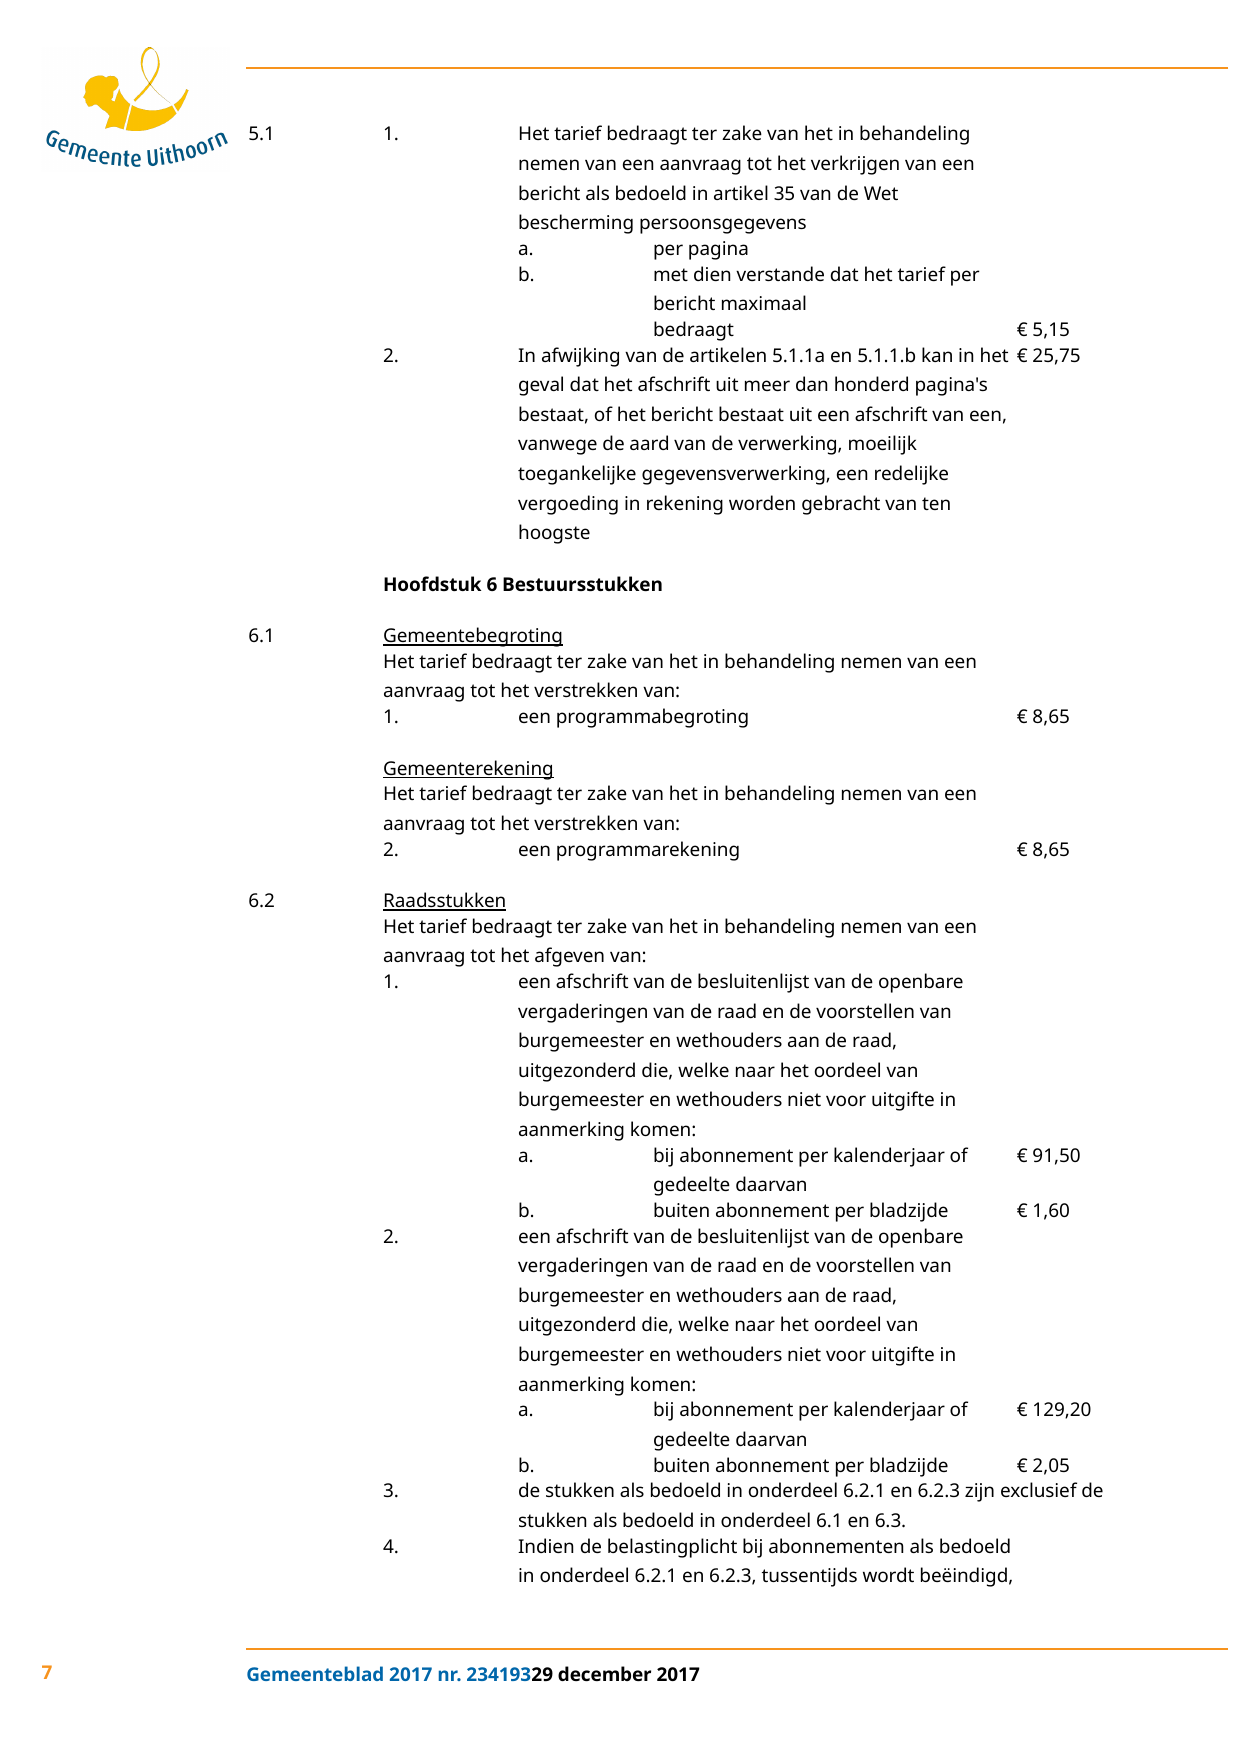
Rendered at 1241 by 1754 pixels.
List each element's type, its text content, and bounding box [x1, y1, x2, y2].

table_cell [383, 1142, 518, 1197]
table_cell [248, 95, 383, 121]
table_cell [1017, 261, 1152, 316]
table_cell € 25,75 [1017, 342, 1152, 545]
table_cell [248, 235, 383, 261]
table_cell [383, 596, 1017, 622]
table_cell [248, 571, 383, 596]
table_cell Het tarief bedraagt ter zake van het in behandeling nemen van een aanvraag tot het afgeven van: [383, 913, 1017, 968]
table_cell a. [518, 1397, 653, 1452]
table_cell [383, 1452, 518, 1478]
table_cell [248, 1478, 383, 1533]
table_cell een afschrift van de besluitenlijst van de openbare vergaderingen van de raad en de voorstellen van burgemeester en wethouders aan de raad, uitgezonderd die, welke naar het oordeel van burgemeester en wethouders niet voor uitgifte in aanmerking komen: [518, 1223, 1017, 1397]
table_cell 6.2 [248, 887, 383, 913]
table_cell 2. [383, 836, 518, 861]
table_cell [1017, 95, 1152, 121]
table_cell € 91,50 [1017, 1142, 1152, 1197]
table_cell bedraagt [653, 316, 1017, 342]
table_cell b. [518, 261, 653, 316]
table_cell [1017, 1533, 1152, 1588]
table_cell Het tarief bedraagt ter zake van het in behandeling nemen van een aanvraag tot het verstrekken van: [383, 780, 1017, 836]
table_cell 5.1 [248, 121, 383, 235]
table_cell [248, 755, 383, 780]
table_cell [248, 729, 383, 755]
table_cell [383, 861, 1017, 887]
table_cell [248, 261, 383, 316]
table_cell Gemeentebegroting [383, 622, 1017, 648]
table_cell € 5,15 [1017, 316, 1152, 342]
table_cell buiten abonnement per bladzijde [653, 1197, 1017, 1223]
table_cell [248, 836, 383, 861]
table_cell [248, 968, 383, 1142]
table_cell 3. [383, 1478, 518, 1533]
table_cell [1017, 571, 1152, 596]
table_cell een programmarekening [518, 836, 1017, 861]
table_cell [383, 1197, 518, 1223]
table_cell [248, 861, 383, 887]
table_cell [248, 648, 383, 703]
table_cell buiten abonnement per bladzijde [653, 1452, 1017, 1478]
table_cell [1017, 545, 1152, 571]
table_cell met dien verstande dat het tarief per bericht maximaal [653, 261, 1017, 316]
table_cell Het tarief bedraagt ter zake van het in behandeling nemen van een aanvraag tot het verstrekken van: [383, 648, 1017, 703]
table_cell [383, 729, 1017, 755]
table_cell [1017, 1223, 1152, 1397]
table_cell [1017, 887, 1152, 913]
picture [41, 47, 231, 172]
table_cell [248, 1223, 383, 1397]
table_cell [1017, 121, 1152, 235]
table_cell [383, 235, 518, 261]
table_cell [248, 545, 383, 571]
table_cell a. [518, 235, 653, 261]
table_cell [383, 316, 518, 342]
table_cell [1017, 755, 1152, 780]
table_cell [248, 1452, 383, 1478]
table_cell Het tarief bedraagt ter zake van het in behandeling nemen van een aanvraag tot het verkrijgen van een bericht als bedoeld in artikel 35 van de Wet bescherming persoonsgegevens [518, 121, 1017, 235]
table_cell de stukken als bedoeld in onderdeel 6.2.1 en 6.2.3 zijn exclusief de stukken als bedoeld in onderdeel 6.1 en 6.3. [518, 1478, 1152, 1533]
table_cell [1017, 596, 1152, 622]
table_cell een programmabegroting [518, 703, 1017, 729]
table_cell [248, 913, 383, 968]
table_cell 1. [383, 121, 518, 235]
table_cell [248, 703, 383, 729]
table_cell In afwijking van de artikelen 5.1.1a en 5.1.1.b kan in het geval dat het afschrift uit meer dan honderd pagina's bestaat, of het bericht bestaat uit een afschrift van een, vanwege de aard van de verwerking, moeilijk toegankelijke gegevensverwerking, een redelijke vergoeding in rekening worden gebracht van ten hoogste [518, 342, 1017, 545]
table_cell [383, 95, 1017, 121]
table_cell [248, 316, 383, 342]
table_cell 4. [383, 1533, 518, 1588]
table_cell 6.1 [248, 622, 383, 648]
table_cell [1017, 235, 1152, 261]
table_cell [1017, 913, 1152, 968]
table_cell € 129,20 [1017, 1397, 1152, 1452]
table_cell een afschrift van de besluitenlijst van de openbare vergaderingen van de raad en de voorstellen van burgemeester en wethouders aan de raad, uitgezonderd die, welke naar het oordeel van burgemeester en wethouders niet voor uitgifte in aanmerking komen: [518, 968, 1017, 1142]
table_cell Gemeenterekening [383, 755, 1017, 780]
table_cell [383, 261, 518, 316]
table_cell € 2,05 [1017, 1452, 1152, 1478]
table_cell 2. [383, 1223, 518, 1397]
table_cell € 8,65 [1017, 836, 1152, 861]
table_cell bij abonnement per kalenderjaar of gedeelte daarvan [653, 1397, 1017, 1452]
table_cell [1017, 648, 1152, 703]
table_cell [1017, 780, 1152, 836]
table_cell [248, 342, 383, 545]
table_cell Hoofdstuk 6 Bestuursstukken [383, 571, 1017, 596]
table_cell [248, 1533, 383, 1588]
table_cell [248, 1197, 383, 1223]
table_cell Raadsstukken [383, 887, 1017, 913]
table_cell [383, 1397, 518, 1452]
table_cell b. [518, 1452, 653, 1478]
table_cell [248, 1142, 383, 1197]
table_cell [248, 1397, 383, 1452]
table_cell [383, 545, 1017, 571]
table_cell 2. [383, 342, 518, 545]
table_cell [1017, 729, 1152, 755]
table_cell per pagina [653, 235, 1017, 261]
table_cell [248, 780, 383, 836]
table_cell bij abonnement per kalenderjaar of gedeelte daarvan [653, 1142, 1017, 1197]
table_cell [1017, 861, 1152, 887]
table_cell Indien de belastingplicht bij abonnementen als bedoeld in onderdeel 6.2.1 en 6.2.3, tussentijds wordt beëindigd, [518, 1533, 1017, 1588]
table_cell [1017, 622, 1152, 648]
table_cell [518, 316, 653, 342]
table_cell 1. [383, 968, 518, 1142]
table_cell [1017, 968, 1152, 1142]
table_cell 1. [383, 703, 518, 729]
table_cell € 8,65 [1017, 703, 1152, 729]
table_cell b. [518, 1197, 653, 1223]
table_cell € 1,60 [1017, 1197, 1152, 1223]
table_cell a. [518, 1142, 653, 1197]
table_cell [248, 596, 383, 622]
